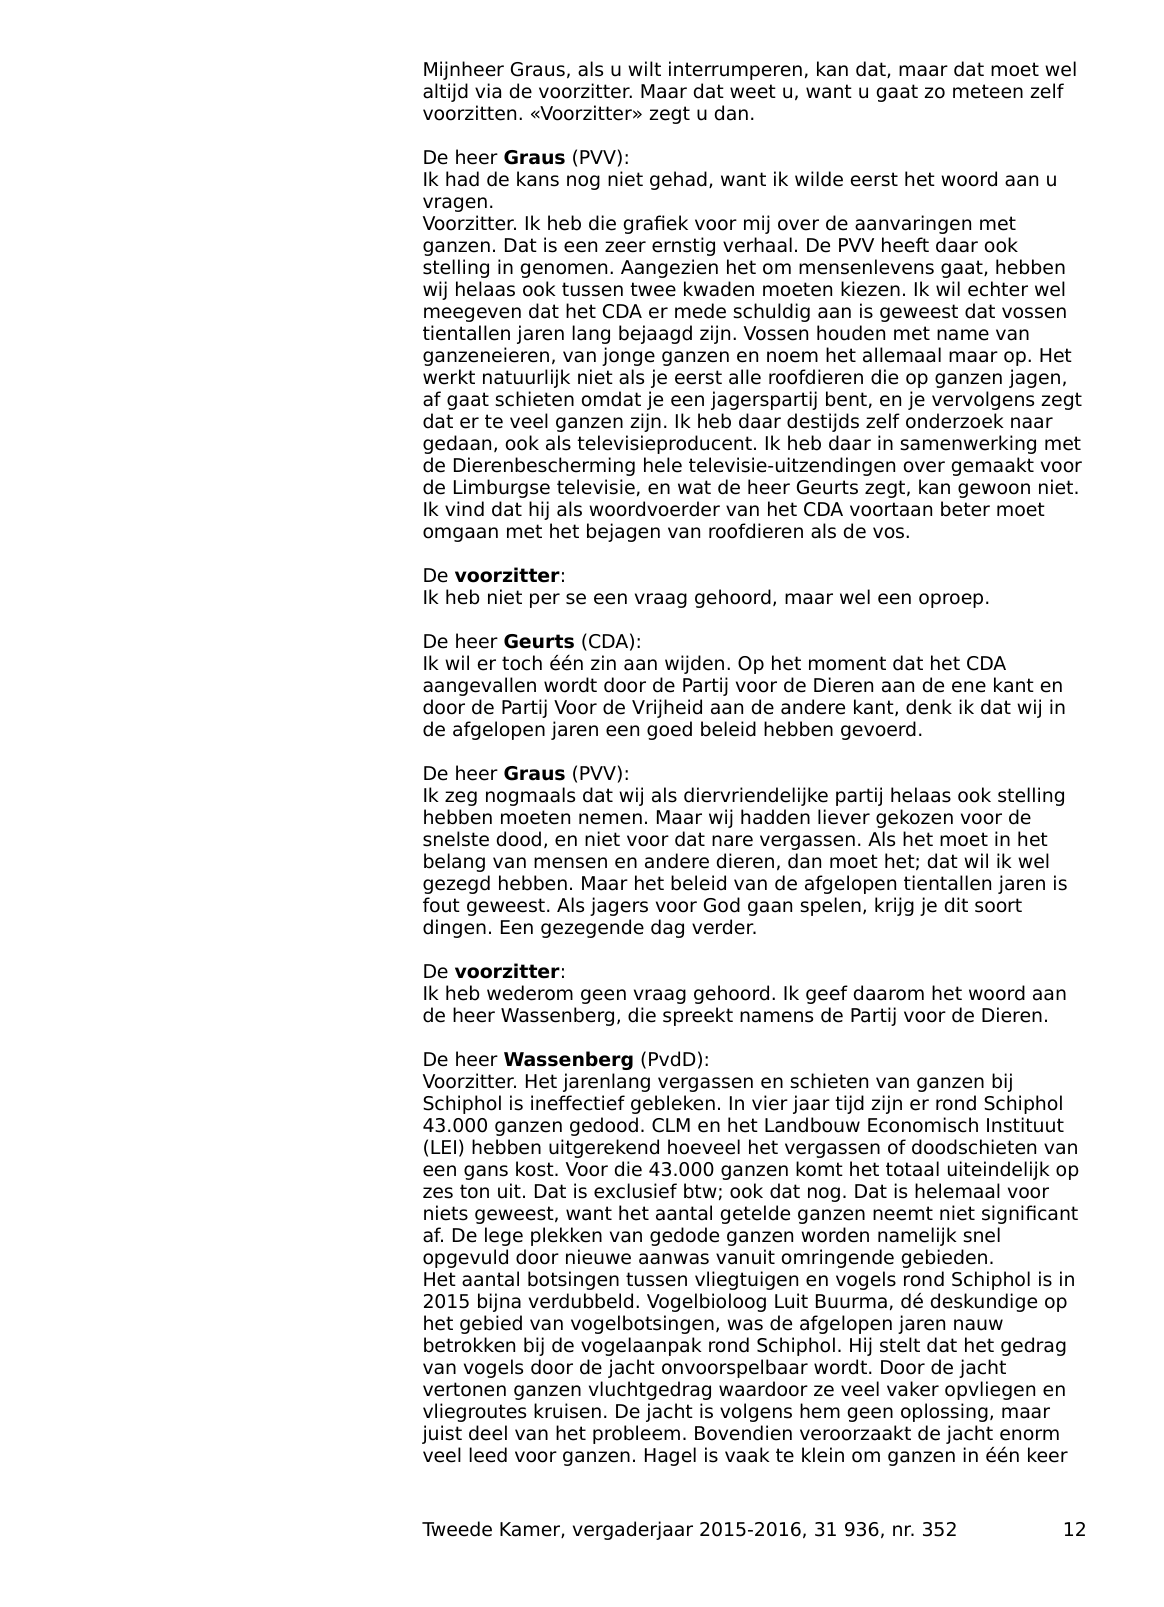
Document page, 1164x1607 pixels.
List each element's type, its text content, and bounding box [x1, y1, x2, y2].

text De voorzitter: [422, 565, 1087, 587]
text Ik heb niet per se een vraag gehoord, maar wel een oproep. [422, 587, 1087, 609]
text Ik wil er toch één zin aan wijden. Op het moment dat het CDA aangevallen wordt door de Partij voor de Dieren aan de ene kant en door de Partij Voor de Vrijheid aan de andere kant, denk ik dat wij in de afgelopen jaren een goed beleid hebben gevoerd. [422, 653, 1087, 741]
text Mijnheer Graus, als u wilt interrumperen, kan dat, maar dat moet wel altijd via de voorzitter. Maar dat weet u, want u gaat zo meteen zelf voorzitten. «Voorzitter» zegt u dan. [422, 59, 1087, 125]
text Ik heb wederom geen vraag gehoord. Ik geef daarom het woord aan de heer Wassenberg, die spreekt namens de Partij voor de Dieren. [422, 983, 1087, 1027]
text Ik zeg nogmaals dat wij als diervriendelijke partij helaas ook stelling hebben moeten nemen. Maar wij hadden liever gekozen voor de snelste dood, en niet voor dat nare vergassen. Als het moet in het belang van mensen en andere dieren, dan moet het; dat wil ik wel gezegd hebben. Maar het beleid van de afgelopen tientallen jaren is fout geweest. Als jagers voor God gaan spelen, krijg je dit soort dingen. Een gezegende dag verder. [422, 785, 1087, 939]
text De heer Wassenberg (PvdD): [422, 1049, 1087, 1071]
text Voorzitter. Ik heb die grafiek voor mij over de aanvaringen met ganzen. Dat is een zeer ernstig verhaal. De PVV heeft daar ook stelling in genomen. Aangezien het om mensenlevens gaat, hebben wij helaas ook tussen twee kwaden moeten kiezen. Ik wil echter wel meegeven dat het CDA er mede schuldig aan is geweest dat vossen tientallen jaren lang bejaagd zijn. Vossen houden met name van ganzeneieren, van jonge ganzen en noem het allemaal maar op. Het werkt natuurlijk niet als je eerst alle roofdieren die op ganzen jagen, af gaat schieten omdat je een jagerspartij bent, en je vervolgens zegt dat er te veel ganzen zijn. Ik heb daar destijds zelf onderzoek naar gedaan, ook als televisieproducent. Ik heb daar in samenwerking met de Dierenbescherming hele televisie-uitzendingen over gemaakt voor de Limburgse televisie, en wat de heer Geurts zegt, kan gewoon niet. Ik vind dat hij als woordvoerder van het CDA voortaan beter moet omgaan met het bejagen van roofdieren als de vos. [422, 213, 1087, 543]
text De heer Graus (PVV): [422, 763, 1087, 785]
text De heer Geurts (CDA): [422, 631, 1087, 653]
text Voorzitter. Het jarenlang vergassen en schieten van ganzen bij Schiphol is ineffectief gebleken. In vier jaar tijd zijn er rond Schiphol 43.000 ganzen gedood. CLM en het Landbouw Economisch Instituut (LEI) hebben uitgerekend hoeveel het vergassen of doodschieten van een gans kost. Voor die 43.000 ganzen komt het totaal uiteindelijk op zes ton uit. Dat is exclusief btw; ook dat nog. Dat is helemaal voor niets geweest, want het aantal getelde ganzen neemt niet significant af. De lege plekken van gedode ganzen worden namelijk snel opgevuld door nieuwe aanwas vanuit omringende gebieden. [422, 1071, 1087, 1269]
text De voorzitter: [422, 961, 1087, 983]
text Ik had de kans nog niet gehad, want ik wilde eerst het woord aan u vragen. [422, 169, 1087, 213]
text Het aantal botsingen tussen vliegtuigen en vogels rond Schiphol is in 2015 bijna verdubbeld. Vogelbioloog Luit Buurma, dé deskundige op het gebied van vogelbotsingen, was de afgelopen jaren nauw betrokken bij de vogelaanpak rond Schiphol. Hij stelt dat het gedrag van vogels door de jacht onvoorspelbaar wordt. Door de jacht vertonen ganzen vluchtgedrag waardoor ze veel vaker opvliegen en vliegroutes kruisen. De jacht is volgens hem geen oplossing, maar juist deel van het probleem. Bovendien veroorzaakt de jacht enorm veel leed voor ganzen. Hagel is vaak te klein om ganzen in één keer [422, 1269, 1087, 1467]
text De heer Graus (PVV): [422, 147, 1087, 169]
